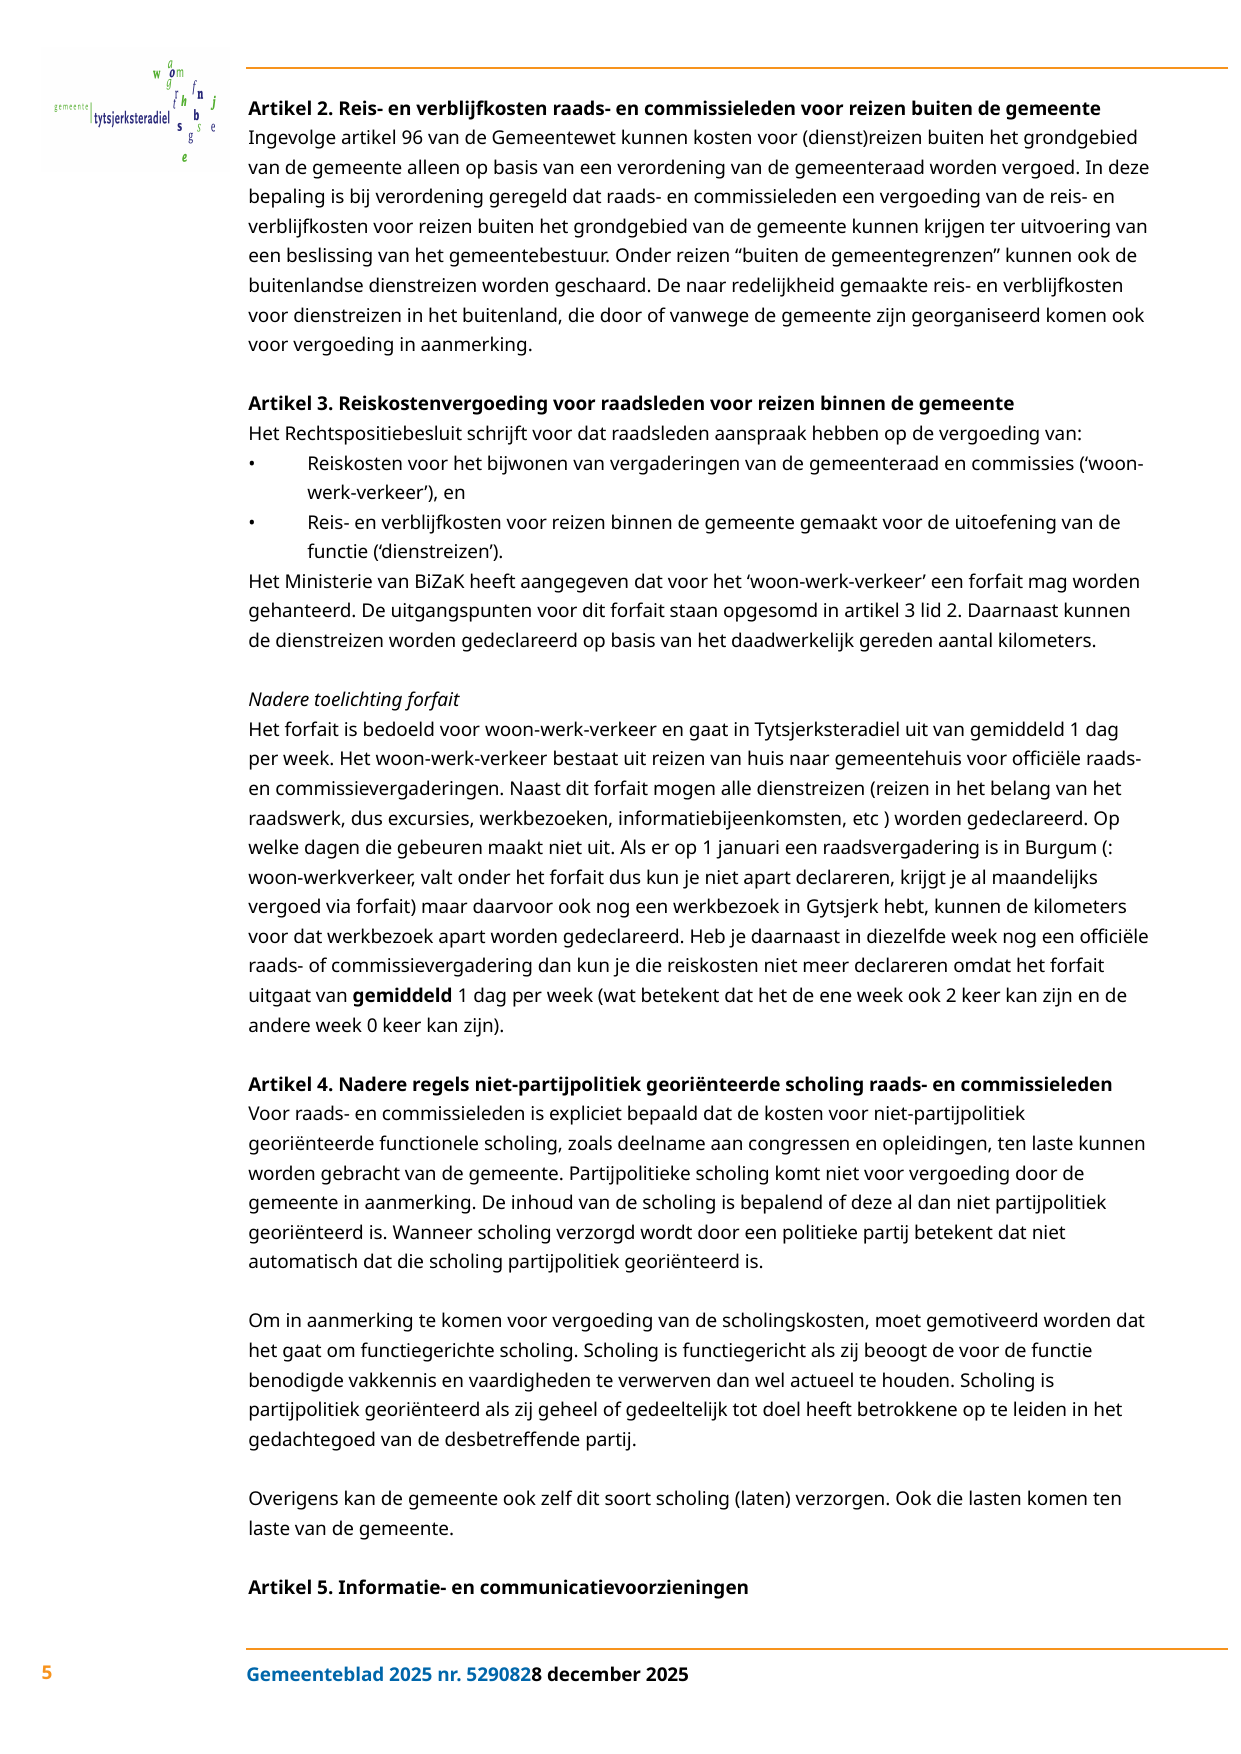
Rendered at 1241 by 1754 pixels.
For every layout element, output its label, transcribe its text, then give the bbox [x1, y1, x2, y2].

list Reis- en verblijfkosten voor reizen binnen de gemeente gemaakt voor de uitoefening van de functie (‘dienstreizen’). [248, 509, 1152, 564]
text Artikel 4. Nadere regels niet-partijpolitiek georiënteerde scholing raads- en commissieleden [248, 1071, 1152, 1097]
picture [41, 47, 231, 172]
text Om in aanmerking te komen voor vergoeding van de scholingskosten, moet gemotiveerd worden dat het gaat om functiegerichte scholing. Scholing is functiegericht als zij beoogt de voor de functie benodigde vakkennis en vaardigheden te verwerven dan wel actueel te houden. Scholing is partijpolitiek georiënteerd als zij geheel of gedeeltelijk tot doel heeft betrokkene op te leiden in het gedachtegoed van de desbetreffende partij. [248, 1308, 1152, 1452]
text Het Ministerie van BiZaK heeft aangegeven dat voor het ‘woon-werk-verkeer’ een forfait mag worden gehanteerd. De uitgangspunten voor dit forfait staan opgesomd in artikel 3 lid 2. Daarnaast kunnen de dienstreizen worden gedeclareerd op basis van het daadwerkelijk gereden aantal kilometers. [248, 568, 1152, 653]
text Overigens kan de gemeente ook zelf dit soort scholing (laten) verzorgen. Ook die lasten komen ten laste van de gemeente. [248, 1485, 1152, 1541]
text Artikel 2. Reis- en verblijfkosten raads- en commissieleden voor reizen buiten de gemeente [248, 95, 1152, 121]
text Ingevolge artikel 96 van de Gemeentewet kunnen kosten voor (dienst)reizen buiten het grondgebied van de gemeente alleen op basis van een verordening van de gemeenteraad worden vergoed. In deze bepaling is bij verordening geregeld dat raads- en commissieleden een vergoeding van de reis- en verblijfkosten voor reizen buiten het grondgebied van de gemeente kunnen krijgen ter uitvoering van een beslissing van het gemeentebestuur. Onder reizen “buiten de gemeentegrenzen” kunnen ook de buitenlandse dienstreizen worden geschaard. De naar redelijkheid gemaakte reis- en verblijfkosten voor dienstreizen in het buitenland, die door of vanwege de gemeente zijn georganiseerd komen ook voor vergoeding in aanmerking. [248, 124, 1152, 357]
text Voor raads- en commissieleden is expliciet bepaald dat de kosten voor niet-partijpolitiek georiënteerde functionele scholing, zoals deelname aan congressen en opleidingen, ten laste kunnen worden gebracht van de gemeente. Partijpolitieke scholing komt niet voor vergoeding door de gemeente in aanmerking. De inhoud van de scholing is bepalend of deze al dan niet partijpolitiek georiënteerd is. Wanneer scholing verzorgd wordt door een politieke partij betekent dat niet automatisch dat die scholing partijpolitiek georiënteerd is. [248, 1101, 1152, 1274]
text Nadere toelichting forfait [248, 686, 1152, 712]
text Artikel 3. Reiskostenvergoeding voor raadsleden voor reizen binnen de gemeente [248, 391, 1152, 416]
text Het Rechtspositiebesluit schrijft voor dat raadsleden aanspraak hebben op de vergoeding van: [248, 420, 1152, 446]
list Reiskosten voor het bijwonen van vergaderingen van de gemeenteraad en commissies (‘woon-werk-verkeer’), en [248, 450, 1152, 505]
text Artikel 5. Informatie- en communicatievoorzieningen [248, 1574, 1152, 1600]
text Het forfait is bedoeld voor woon-werk-verkeer en gaat in Tytsjerksteradiel uit van gemiddeld 1 dag per week. Het woon-werk-verkeer bestaat uit reizen van huis naar gemeentehuis voor officiële raads- en commissievergaderingen. Naast dit forfait mogen alle dienstreizen (reizen in het belang van het raadswerk, dus excursies, werkbezoeken, informatiebijeenkomsten, etc ) worden gedeclareerd. Op welke dagen die gebeuren maakt niet uit. Als er op 1 januari een raadsvergadering is in Burgum (: woon-werkverkeer, valt onder het forfait dus kun je niet apart declareren, krijgt je al maandelijks vergoed via forfait) maar daarvoor ook nog een werkbezoek in Gytsjerk hebt, kunnen de kilometers voor dat werkbezoek apart worden gedeclareerd. Heb je daarnaast in diezelfde week nog een officiële raads- of commissievergadering dan kun je die reiskosten niet meer declareren omdat het forfait uitgaat van gemiddeld 1 dag per week (wat betekent dat het de ene week ook 2 keer kan zijn en de andere week 0 keer kan zijn). [248, 716, 1152, 1038]
